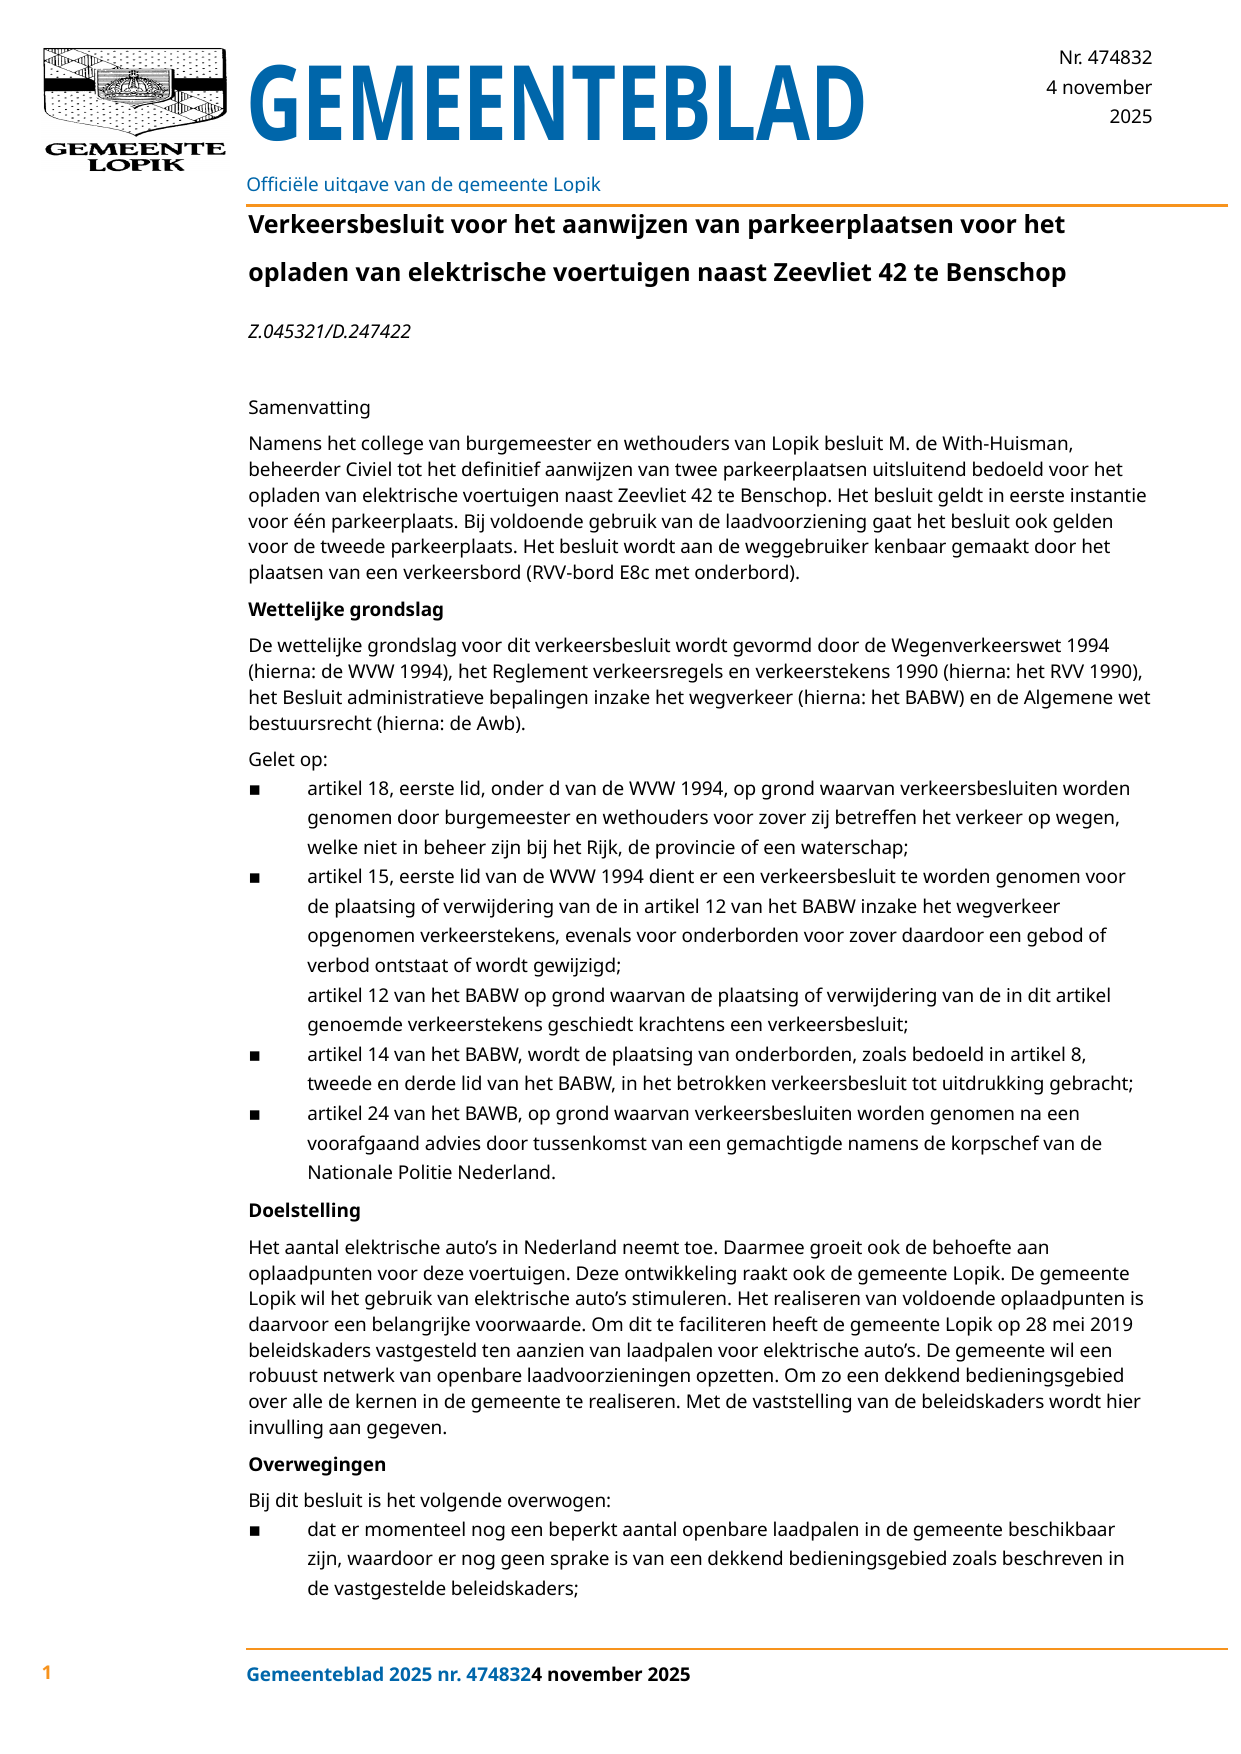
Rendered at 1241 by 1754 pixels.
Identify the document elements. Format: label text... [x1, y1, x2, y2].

text Wettelijke grondslag [248, 596, 1152, 622]
text Het aantal elektrische auto’s in Nederland neemt toe. Daarmee groeit ook de behoefte aan oplaadpunten voor deze voertuigen. Deze ontwikkeling raakt ook de gemeente Lopik. De gemeente Lopik wil het gebruik van elektrische auto’s stimuleren. Het realiseren van voldoende oplaadpunten is daarvoor een belangrijke voorwaarde. Om dit te faciliteren heeft de gemeente Lopik op 28 mei 2019 beleidskaders vastgesteld ten aanzien van laadpalen voor elektrische auto’s. De gemeente wil een robuust netwerk van openbare laadvoorzieningen opzetten. Om zo een dekkend bedieningsgebied over alle de kernen in de gemeente te realiseren. Met de vaststelling van de beleidskaders wordt hier invulling aan gegeven. [248, 1234, 1152, 1440]
text Gelet op: [248, 746, 1152, 772]
list artikel 18, eerste lid, onder d van de WVW 1994, op grond waarvan verkeersbesluiten worden genomen door burgemeester en wethouders voor zover zij betreffen het verkeer op wegen, welke niet in beheer zijn bij het Rijk, de provincie of een waterschap; [248, 775, 1152, 860]
text Doelstelling [248, 1197, 1152, 1223]
list artikel 12 van het BABW op grond waarvan de plaatsing of verwijdering van de in dit artikel genoemde verkeerstekens geschiedt krachtens een verkeersbesluit; [248, 982, 1152, 1037]
text Bij dit besluit is het volgende overwogen: [248, 1487, 1152, 1513]
list artikel 24 van het BAWB, op grond waarvan verkeersbesluiten worden genomen na een voorafgaand advies door tussenkomst van een gemachtigde namens de korpschef van de Nationale Politie Nederland. [248, 1100, 1152, 1185]
picture [41, 47, 231, 172]
list artikel 15, eerste lid van de WVW 1994 dient er een verkeersbesluit te worden genomen voor de plaatsing of verwijdering van de in artikel 12 van het BABW inzake het wegverkeer opgenomen verkeerstekens, evenals voor onderborden voor zover daardoor een gebod of verbod ontstaat of wordt gewijzigd; [248, 863, 1152, 978]
text Z.045321/D.247422 [248, 318, 1152, 344]
list artikel 14 van het BABW, wordt de plaatsing van onderborden, zoals bedoeld in artikel 8, tweede en derde lid van het BABW, in het betrokken verkeersbesluit tot uitdrukking gebracht; [248, 1041, 1152, 1096]
list dat er momenteel nog een beperkt aantal openbare laadpalen in de gemeente beschikbaar zijn, waardoor er nog geen sprake is van een dekkend bedieningsgebied zoals beschreven in de vastgestelde beleidskaders; [248, 1516, 1152, 1601]
text Overwegingen [248, 1451, 1152, 1476]
text Samenvatting [248, 394, 1152, 420]
text Namens het college van burgemeester en wethouders van Lopik besluit M. de With-Huisman, beheerder Civiel tot het definitief aanwijzen van twee parkeerplaatsen uitsluitend bedoeld voor het opladen van elektrische voertuigen naast Zeevliet 42 te Benschop. Het besluit geldt in eerste instantie voor één parkeerplaats. Bij voldoende gebruik van de laadvoorziening gaat het besluit ook gelden voor de tweede parkeerplaats. Het besluit wordt aan de weggebruiker kenbaar gemaakt door het plaatsen van een verkeersbord (RVV-bord E8c met onderbord). [248, 431, 1152, 585]
text De wettelijke grondslag voor dit verkeersbesluit wordt gevormd door de Wegenverkeerswet 1994 (hierna: de WVW 1994), het Reglement verkeersregels en verkeerstekens 1990 (hierna: het RVV 1990), het Besluit administratieve bepalingen inzake het wegverkeer (hierna: het BABW) en de Algemene wet bestuursrecht (hierna: de Awb). [248, 633, 1152, 736]
text Verkeersbesluit voor het aanwijzen van parkeerplaatsen voor het opladen van elektrische voertuigen naast Zeevliet 42 te Benschop [248, 207, 1152, 288]
